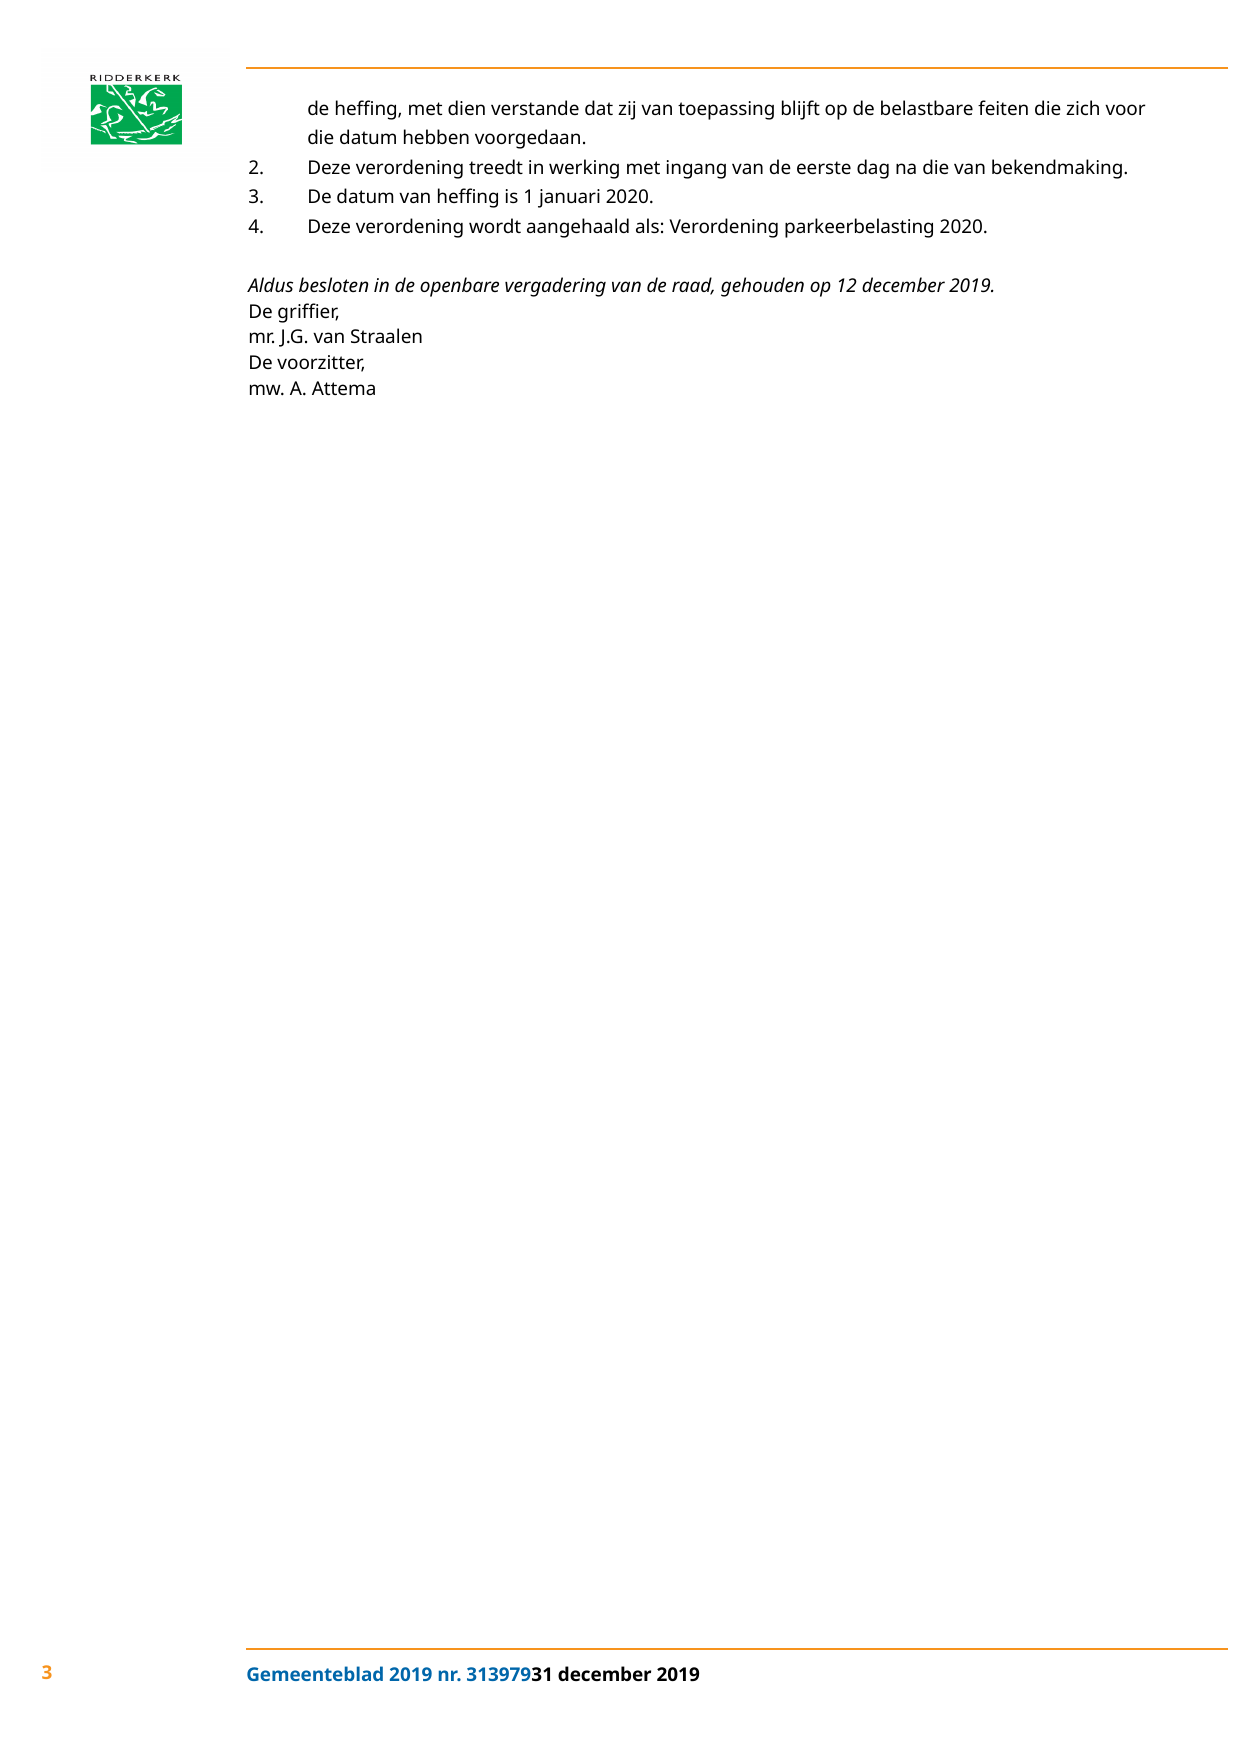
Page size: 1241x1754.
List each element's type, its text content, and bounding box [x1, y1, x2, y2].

text Aldus besloten in de openbare vergadering van de raad, gehouden op 12 december 2019. [248, 272, 1152, 298]
list Deze verordening wordt aangehaald als: Verordening parkeerbelasting 2020. [248, 213, 1152, 239]
text mr. J.G. van Straalen [248, 324, 1152, 349]
text De griffier, [248, 298, 1152, 324]
list Deze verordening treedt in werking met ingang van de eerste dag na die van bekendmaking. [248, 154, 1152, 180]
list De datum van heffing is 1 januari 2020. [248, 183, 1152, 209]
text De voorzitter, [248, 349, 1152, 375]
picture [41, 47, 231, 172]
list de heffing, met dien verstande dat zij van toepassing blijft op de belastbare feiten die zich voor die datum hebben voorgedaan. [248, 95, 1152, 150]
text mw. A. Attema [248, 375, 1152, 401]
